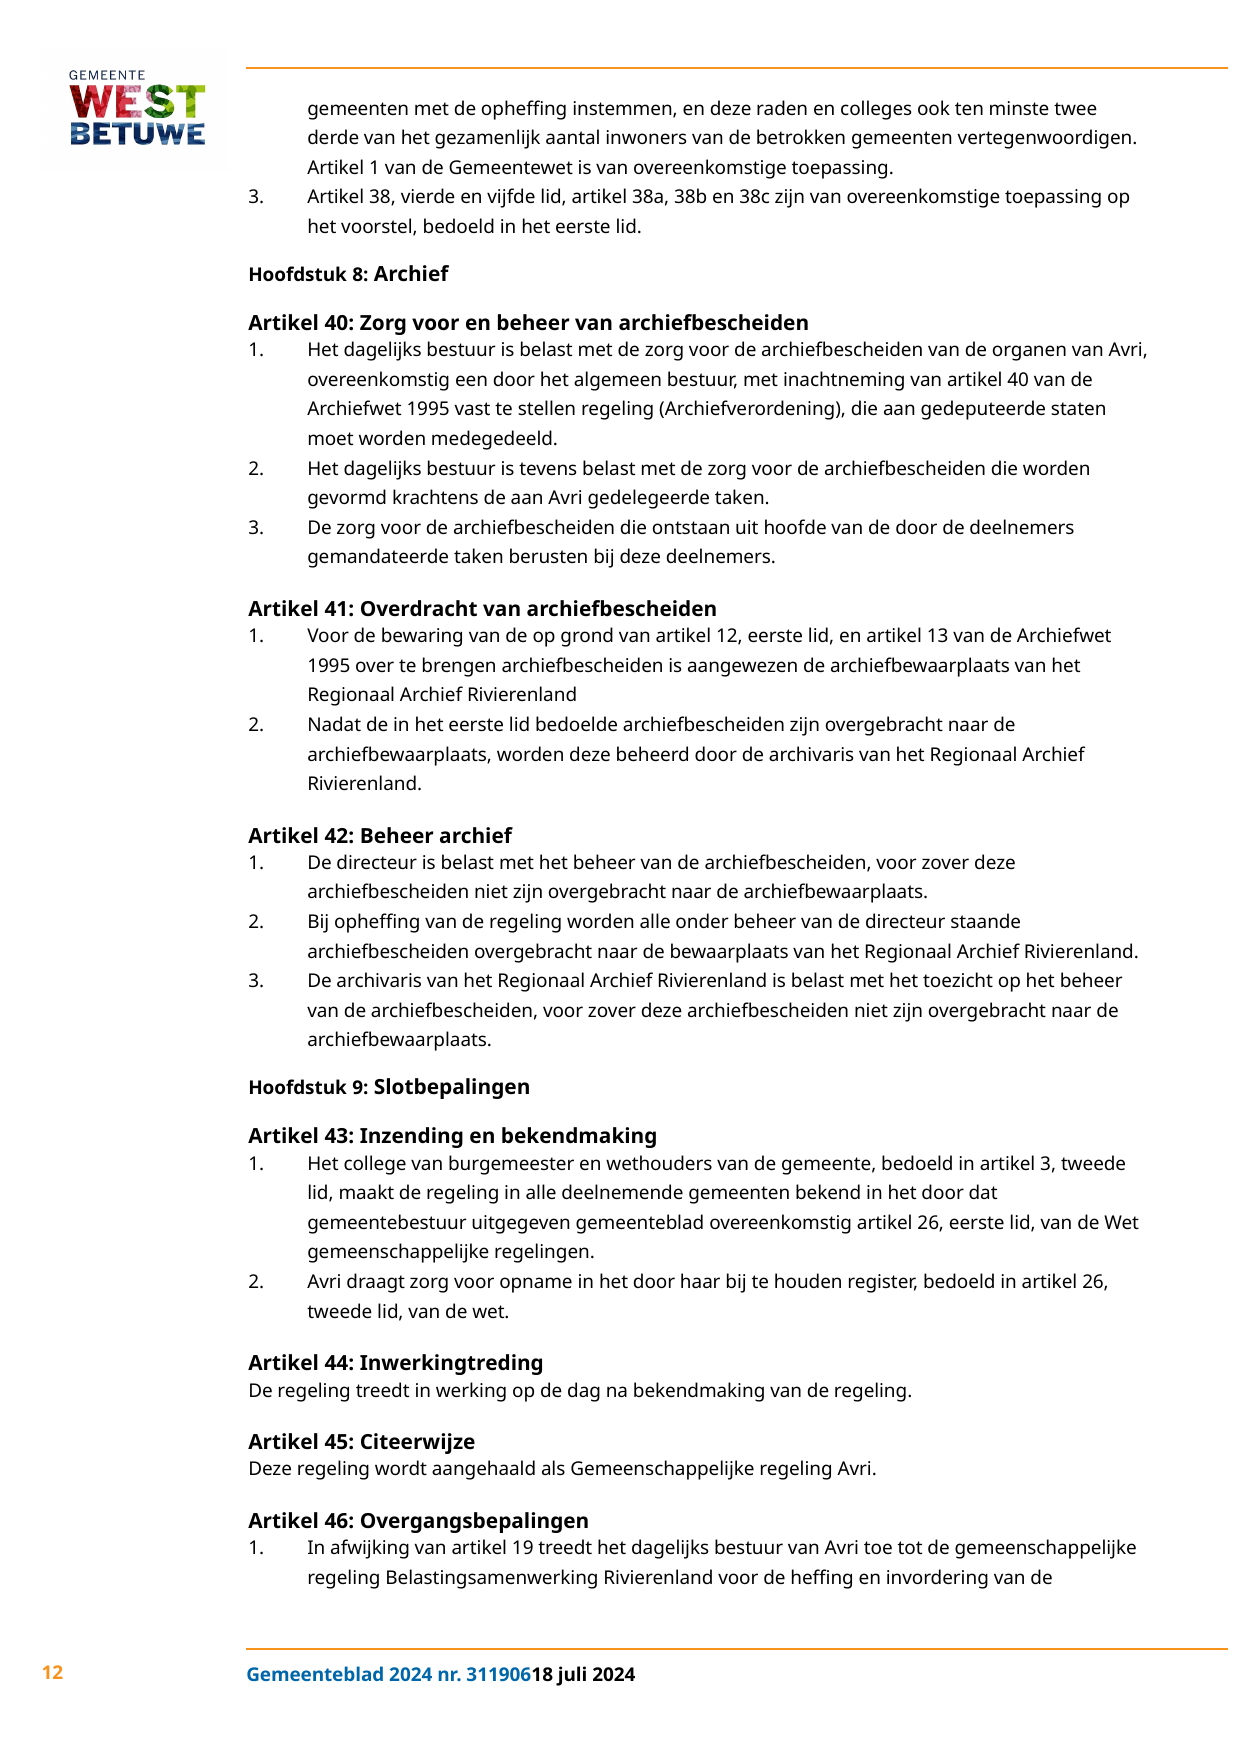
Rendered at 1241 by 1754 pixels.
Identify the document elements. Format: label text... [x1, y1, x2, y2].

list Het dagelijks bestuur is belast met de zorg voor de archiefbescheiden van de organen van Avri, overeenkomstig een door het algemeen bestuur, met inachtneming van artikel 40 van de Archiefwet 1995 vast te stellen regeling (Archiefverordening), die aan gedeputeerde staten moet worden medegedeeld. [248, 336, 1152, 451]
list Nadat de in het eerste lid bedoelde archiefbescheiden zijn overgebracht naar de archiefbewaarplaats, worden deze beheerd door de archivaris van het Regionaal Archief Rivierenland. [248, 711, 1152, 796]
text Artikel 40: Zorg voor en beheer van archiefbescheiden [248, 308, 1152, 336]
text Artikel 44: Inwerkingtreding [248, 1348, 1152, 1377]
list Bij opheffing van de regeling worden alle onder beheer van de directeur staande archiefbescheiden overgebracht naar de bewaarplaats van het Regionaal Archief Rivierenland. [248, 908, 1152, 964]
text Hoofdstuk 8: Archief [248, 259, 1152, 287]
list Het college van burgemeester en wethouders van de gemeente, bedoeld in artikel 3, tweede lid, maakt de regeling in alle deelnemende gemeenten bekend in het door dat gemeentebestuur uitgegeven gemeenteblad overeenkomstig artikel 26, eerste lid, van de Wet gemeenschappelijke regelingen. [248, 1150, 1152, 1264]
text Artikel 41: Overdracht van archiefbescheiden [248, 594, 1152, 622]
list Het dagelijks bestuur is tevens belast met de zorg voor de archiefbescheiden die worden gevormd krachtens de aan Avri gedelegeerde taken. [248, 455, 1152, 510]
text Artikel 46: Overgangsbepalingen [248, 1506, 1152, 1534]
text De regeling treedt in werking op de dag na bekendmaking van de regeling. [248, 1377, 1152, 1402]
list De archivaris van het Regionaal Archief Rivierenland is belast met het toezicht op het beheer van de archiefbescheiden, voor zover deze archiefbescheiden niet zijn overgebracht naar de archiefbewaarplaats. [248, 967, 1152, 1052]
list gemeenten met de opheffing instemmen, en deze raden en colleges ook ten minste twee derde van het gezamenlijk aantal inwoners van de betrokken gemeenten vertegenwoordigen. Artikel 1 van de Gemeentewet is van overeenkomstige toepassing. [248, 95, 1152, 180]
list De directeur is belast met het beheer van de archiefbescheiden, voor zover deze archiefbescheiden niet zijn overgebracht naar de archiefbewaarplaats. [248, 849, 1152, 904]
list Avri draagt zorg voor opname in het door haar bij te houden register, bedoeld in artikel 26, tweede lid, van de wet. [248, 1268, 1152, 1324]
list Artikel 38, vierde en vijfde lid, artikel 38a, 38b en 38c zijn van overeenkomstige toepassing op het voorstel, bedoeld in het eerste lid. [248, 183, 1152, 239]
text Artikel 43: Inzending en bekendmaking [248, 1122, 1152, 1150]
picture [41, 47, 231, 172]
text Deze regeling wordt aangehaald als Gemeenschappelijke regeling Avri. [248, 1456, 1152, 1481]
text Artikel 45: Citeerwijze [248, 1427, 1152, 1456]
list De zorg voor de archiefbescheiden die ontstaan uit hoofde van de door de deelnemers gemandateerde taken berusten bij deze deelnemers. [248, 514, 1152, 569]
list Voor de bewaring van de op grond van artikel 12, eerste lid, en artikel 13 van de Archiefwet 1995 over te brengen archiefbescheiden is aangewezen de archiefbewaarplaats van het Regionaal Archief Rivierenland [248, 622, 1152, 707]
text Hoofdstuk 9: Slotbepalingen [248, 1072, 1152, 1101]
list In afwijking van artikel 19 treedt het dagelijks bestuur van Avri toe tot de gemeenschappelijke regeling Belastingsamenwerking Rivierenland voor de heffing en invordering van de [248, 1534, 1152, 1590]
text Artikel 42: Beheer archief [248, 821, 1152, 849]
